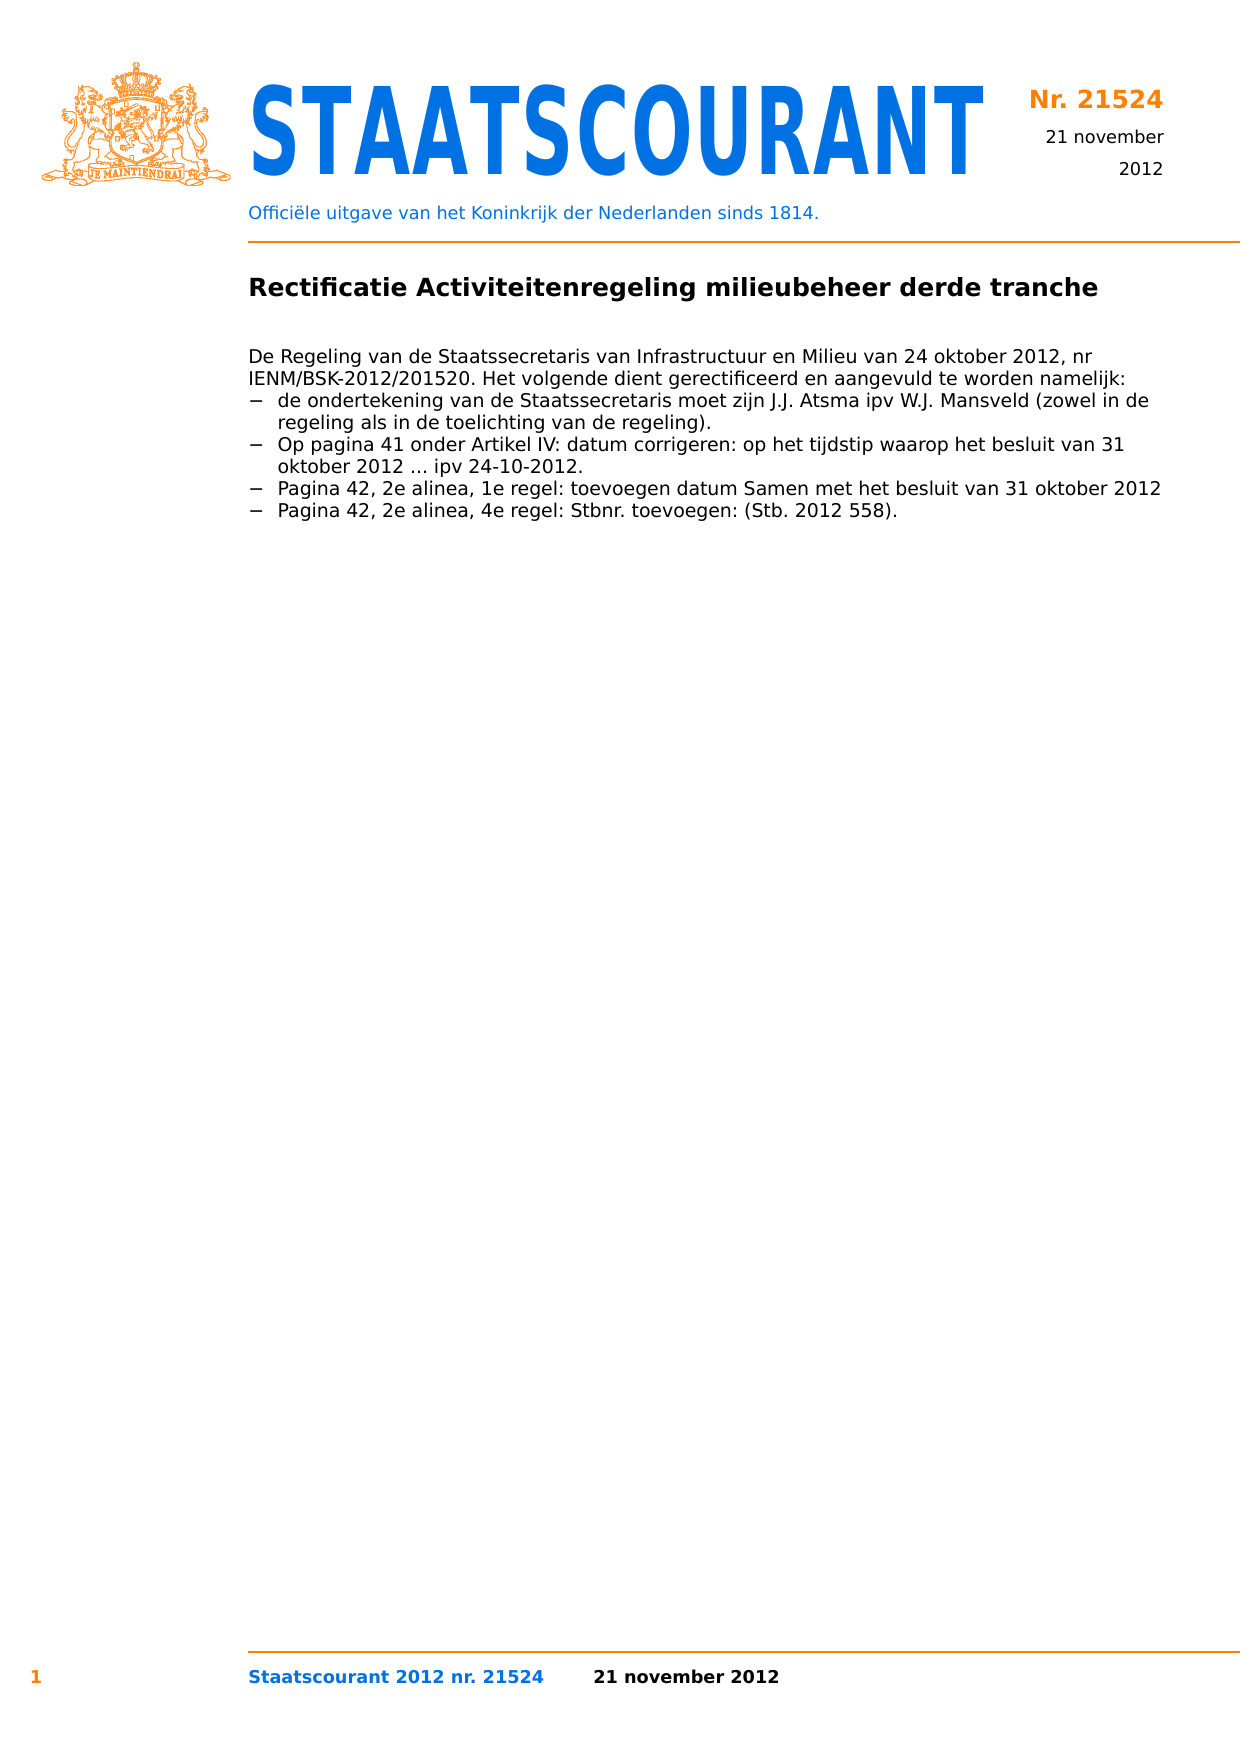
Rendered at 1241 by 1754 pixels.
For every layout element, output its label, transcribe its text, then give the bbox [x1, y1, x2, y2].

table_cell 21 november [998, 121, 1240, 153]
text − Pagina 42, 2e alinea, 1e regel: toevoegen datum Samen met het besluit van 31 oktober 2012 [248, 478, 1163, 500]
picture [41, 62, 231, 186]
table_header [25, 62, 248, 241]
text − Op pagina 41 onder Artikel IV: datum corrigeren: op het tijdstip waarop het besluit van 31 oktober 2012 ... ipv 24-10-2012. [248, 434, 1163, 478]
text − Pagina 42, 2e alinea, 4e regel: Stbnr. toevoegen: (Stb. 2012 558). [248, 500, 1163, 522]
text − de ondertekening van de Staatssecretaris moet zijn J.J. Atsma ipv W.J. Mansveld (zowel in de regeling als in de toelichting van de regeling). [248, 390, 1163, 434]
table_cell Officiële uitgave van het Koninkrijk der Nederlanden sinds 1814. [248, 203, 1240, 241]
subtitle Rectificatie Activiteitenregeling milieubeheer derde tranche [248, 273, 1163, 302]
text De Regeling van de Staatssecretaris van Infrastructuur en Milieu van 24 oktober 2012, nr IENM/BSK-2012/201520. Het volgende dient gerectificeerd en aangevuld te worden namelijk: [248, 346, 1163, 390]
table_cell 2012 [998, 153, 1240, 203]
table_header STAATSCOURANT [248, 62, 998, 203]
table_header Nr. 21524 [998, 62, 1240, 121]
